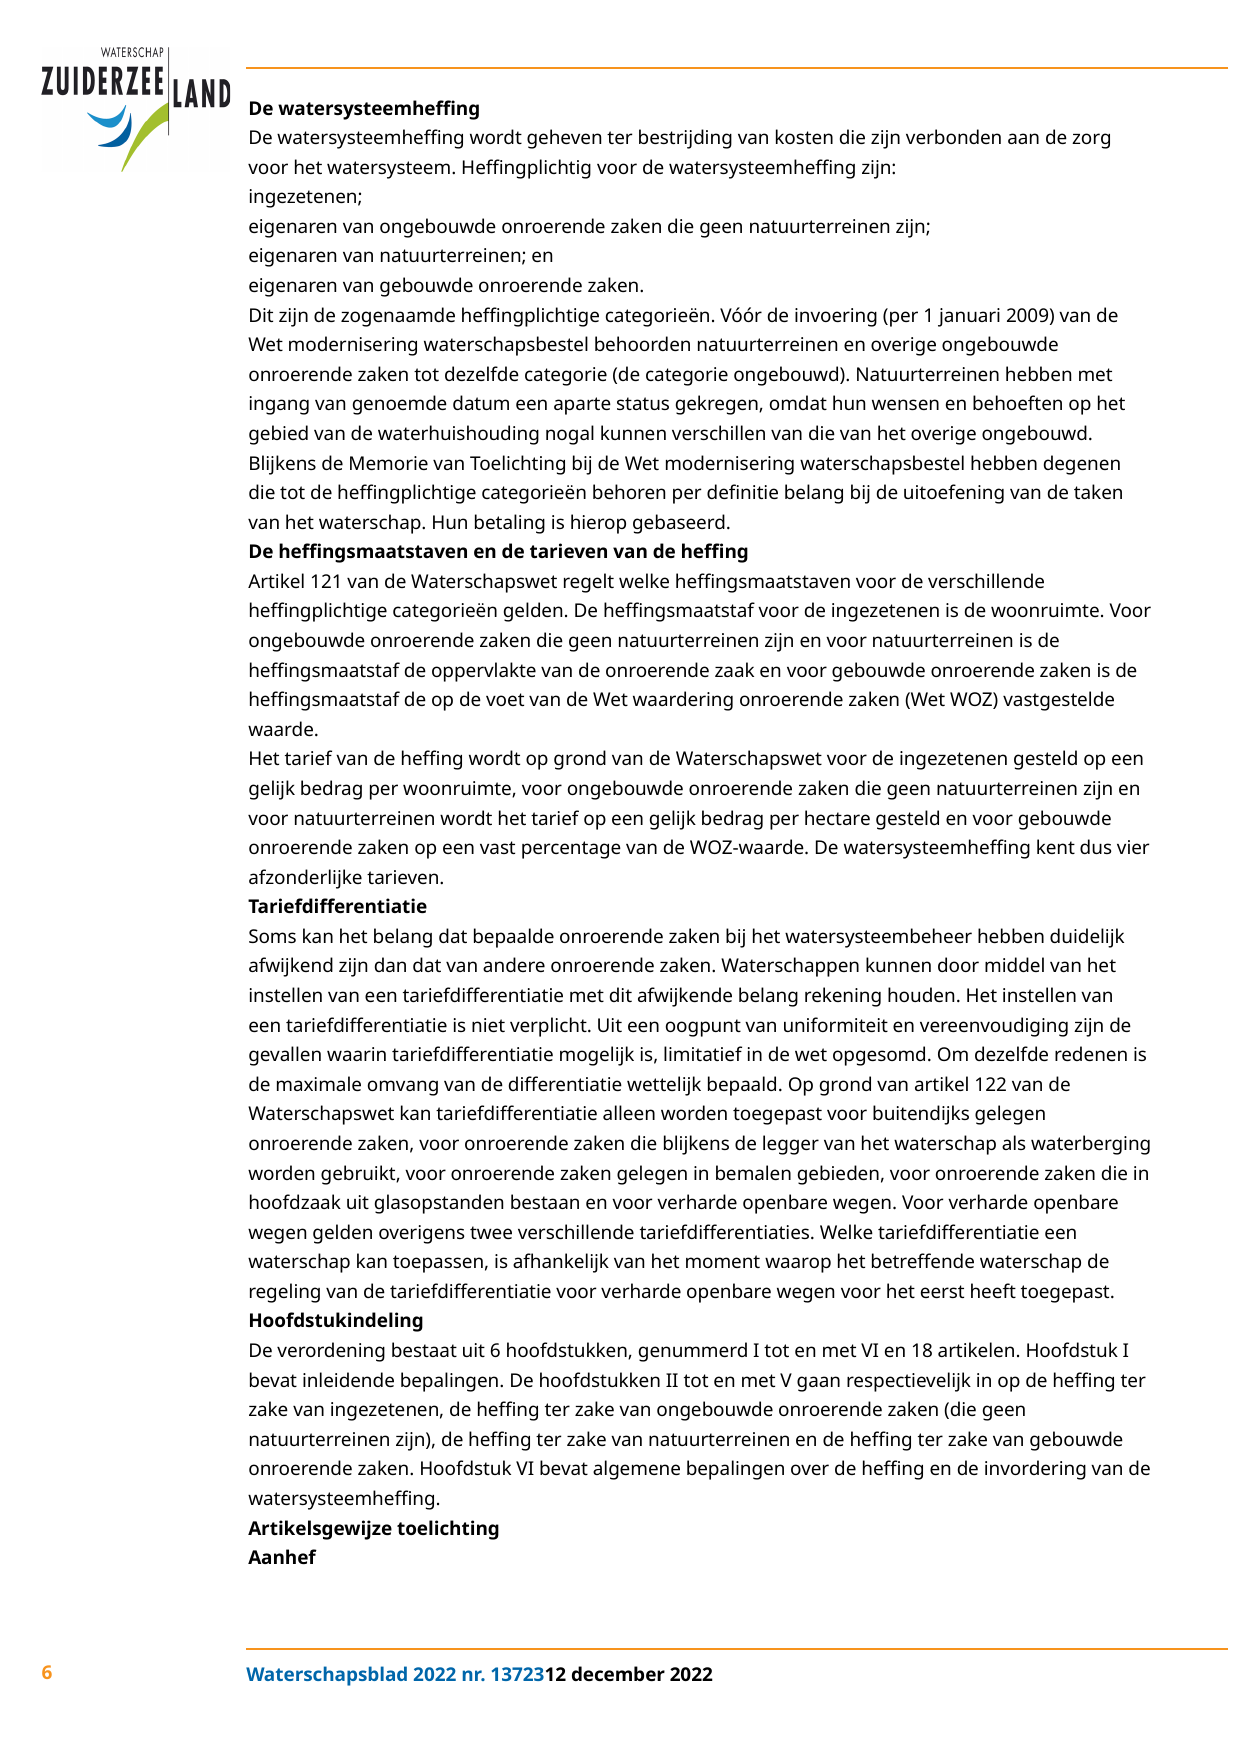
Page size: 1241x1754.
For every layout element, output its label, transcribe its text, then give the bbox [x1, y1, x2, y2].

text Soms kan het belang dat bepaalde onroerende zaken bij het watersysteembeheer hebben duidelijk afwijkend zijn dan dat van andere onroerende zaken. Waterschappen kunnen door middel van het instellen van een tariefdifferentiatie met dit afwijkende belang rekening houden. Het instellen van een tariefdifferentiatie is niet verplicht. Uit een oogpunt van uniformiteit en vereenvoudiging zijn de gevallen waarin tariefdifferentiatie mogelijk is, limitatief in de wet opgesomd. Om dezelfde redenen is de maximale omvang van de differentiatie wettelijk bepaald. Op grond van artikel 122 van de Waterschapswet kan tariefdifferentiatie alleen worden toegepast voor buitendijks gelegen onroerende zaken, voor onroerende zaken die blijkens de legger van het waterschap als waterberging worden gebruikt, voor onroerende zaken gelegen in bemalen gebieden, voor onroerende zaken die in hoofdzaak uit glasopstanden bestaan en voor verharde openbare wegen. Voor verharde openbare wegen gelden overigens twee verschillende tariefdifferentiaties. Welke tariefdifferentiatie een waterschap kan toepassen, is afhankelijk van het moment waarop het betreffende waterschap de regeling van de tariefdifferentiatie voor verharde openbare wegen voor het eerst heeft toegepast. [248, 923, 1152, 1304]
text eigenaren van ongebouwde onroerende zaken die geen natuurterreinen zijn; [248, 213, 1152, 239]
text De heffingsmaatstaven en de tarieven van de heffing [248, 538, 1152, 564]
text Aanhef [248, 1544, 1152, 1570]
text Artikel 121 van de Waterschapswet regelt welke heffingsmaatstaven voor de verschillende heffingplichtige categorieën gelden. De heffingsmaatstaf voor de ingezetenen is de woonruimte. Voor ongebouwde onroerende zaken die geen natuurterreinen zijn en voor natuurterreinen is de heffingsmaatstaf de oppervlakte van de onroerende zaak en voor gebouwde onroerende zaken is de heffingsmaatstaf de op de voet van de Wet waardering onroerende zaken (Wet WOZ) vastgestelde waarde. [248, 568, 1152, 742]
text ingezetenen; [248, 183, 1152, 209]
text De watersysteemheffing wordt geheven ter bestrijding van kosten die zijn verbonden aan de zorg voor het watersysteem. Heffingplichtig voor de watersysteemheffing zijn: [248, 124, 1152, 180]
text De verordening bestaat uit 6 hoofdstukken, genummerd I tot en met VI en 18 artikelen. Hoofdstuk I bevat inleidende bepalingen. De hoofdstukken II tot en met V gaan respectievelijk in op de heffing ter zake van ingezetenen, de heffing ter zake van ongebouwde onroerende zaken (die geen natuurterreinen zijn), de heffing ter zake van natuurterreinen en de heffing ter zake van gebouwde onroerende zaken. Hoofdstuk VI bevat algemene bepalingen over de heffing en de invordering van de watersysteemheffing. [248, 1337, 1152, 1511]
text Het tarief van de heffing wordt op grond van de Waterschapswet voor de ingezetenen gesteld op een gelijk bedrag per woonruimte, voor ongebouwde onroerende zaken die geen natuurterreinen zijn en voor natuurterreinen wordt het tarief op een gelijk bedrag per hectare gesteld en voor gebouwde onroerende zaken op een vast percentage van de WOZ-waarde. De watersysteemheffing kent dus vier afzonderlijke tarieven. [248, 746, 1152, 890]
text eigenaren van natuurterreinen; en [248, 243, 1152, 268]
text Dit zijn de zogenaamde heffingplichtige categorieën. Vóór de invoering (per 1 januari 2009) van de Wet modernisering waterschapsbestel behoorden natuurterreinen en overige ongebouwde onroerende zaken tot dezelfde categorie (de categorie ongebouwd). Natuurterreinen hebben met ingang van genoemde datum een aparte status gekregen, omdat hun wensen en behoeften op het gebied van de waterhuishouding nogal kunnen verschillen van die van het overige ongebouwd. [248, 302, 1152, 446]
text Artikelsgewijze toelichting [248, 1515, 1152, 1541]
picture [41, 47, 231, 172]
text Blijkens de Memorie van Toelichting bij de Wet modernisering waterschapsbestel hebben degenen die tot de heffingplichtige categorieën behoren per definitie belang bij de uitoefening van de taken van het waterschap. Hun betaling is hierop gebaseerd. [248, 450, 1152, 535]
text De watersysteemheffing [248, 95, 1152, 121]
text Hoofdstukindeling [248, 1308, 1152, 1333]
text eigenaren van gebouwde onroerende zaken. [248, 272, 1152, 298]
text Tariefdifferentiatie [248, 893, 1152, 919]
